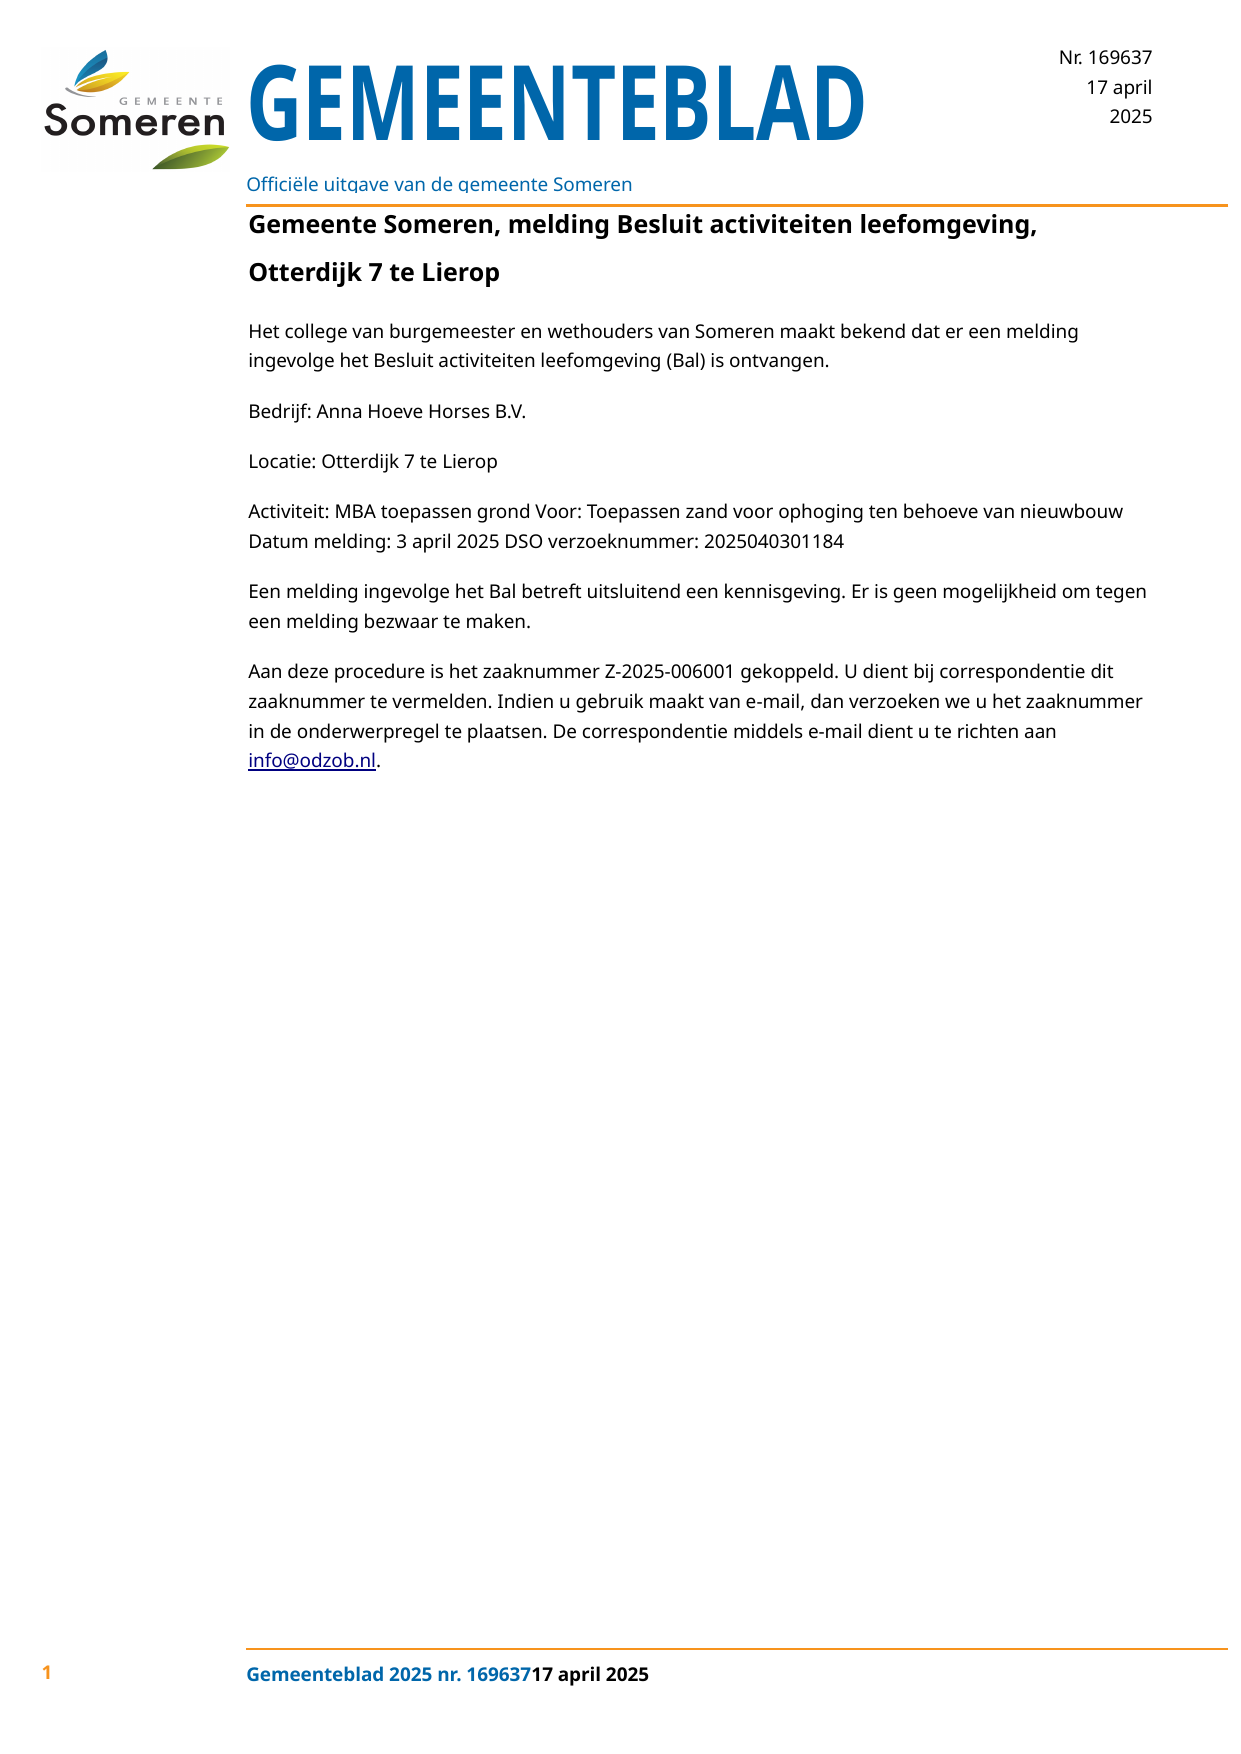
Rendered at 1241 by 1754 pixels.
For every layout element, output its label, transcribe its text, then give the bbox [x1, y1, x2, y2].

picture [41, 47, 231, 172]
text Het college van burgemeester en wethouders van Someren maakt bekend dat er een melding ingevolge het Besluit activiteiten leefomgeving (Bal) is ontvangen. [248, 318, 1152, 373]
text Aan deze procedure is het zaaknummer Z-2025-006001 gekoppeld. U dient bij correspondentie dit zaaknummer te vermelden. Indien u gebruik maakt van e-mail, dan verzoeken we u het zaaknummer in de onderwerpregel te plaatsen. De correspondentie middels e-mail dient u te richten aan info@odzob.nl. [248, 659, 1152, 773]
text Locatie: Otterdijk 7​ te Lierop [248, 448, 1152, 474]
text Een melding ingevolge het Bal betreft uitsluitend een kennisgeving. Er is geen mogelijkheid om tegen een melding bezwaar te maken. [248, 579, 1152, 634]
text Activiteit: MBA toepassen grond Voor: Toepassen zand voor ophoging ten behoeve van nieuwbouw Datum melding: 3 april 2025 DSO verzoeknummer: 2025040301184 [248, 499, 1152, 554]
text Bedrijf: Anna Hoeve Horses B.V. [248, 398, 1152, 424]
text Gemeente Someren, melding Besluit activiteiten leefomgeving, Otterdijk 7​ te Lierop [248, 207, 1152, 288]
